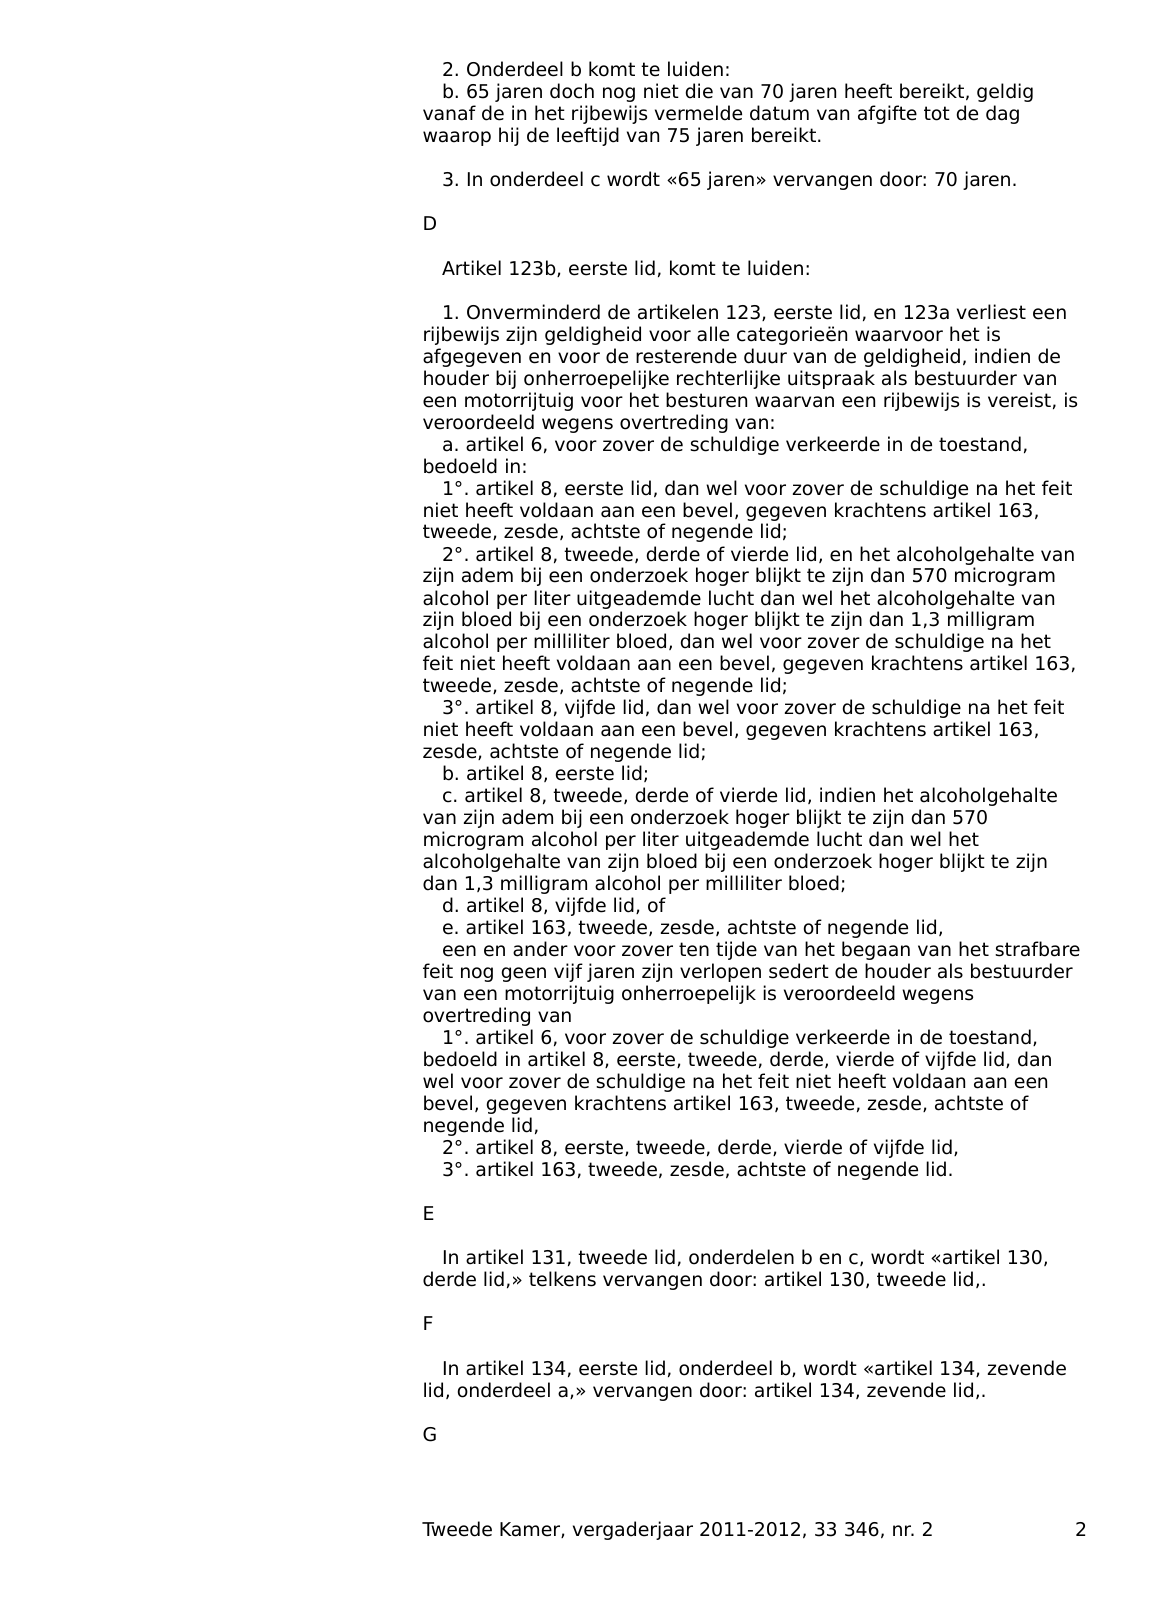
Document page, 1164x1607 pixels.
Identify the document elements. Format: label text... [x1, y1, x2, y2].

text In artikel 131, tweede lid, onderdelen b en c, wordt «artikel 130, derde lid,» telkens vervangen door: artikel 130, tweede lid,. [422, 1247, 1087, 1291]
text Artikel 123b, eerste lid, komt te luiden: [422, 257, 1087, 279]
text een en ander voor zover ten tijde van het begaan van het strafbare feit nog geen vijf jaren zijn verlopen sedert de houder als bestuurder van een motorrijtuig onherroepelijk is veroordeeld wegens overtreding van [422, 939, 1087, 1027]
text G [422, 1424, 1087, 1446]
text 2. Onderdeel b komt te luiden: [422, 59, 1087, 81]
text 1°. artikel 8, eerste lid, dan wel voor zover de schuldige na het feit niet heeft voldaan aan een bevel, gegeven krachtens artikel 163, tweede, zesde, achtste of negende lid; [422, 477, 1087, 543]
text 2°. artikel 8, tweede, derde of vierde lid, en het alcoholgehalte van zijn adem bij een onderzoek hoger blijkt te zijn dan 570 microgram alcohol per liter uitgeademde lucht dan wel het alcoholgehalte van zijn bloed bij een onderzoek hoger blijkt te zijn dan 1,3 milligram alcohol per milliliter bloed, dan wel voor zover de schuldige na het feit niet heeft voldaan aan een bevel, gegeven krachtens artikel 163, tweede, zesde, achtste of negende lid; [422, 543, 1087, 697]
text 2°. artikel 8, eerste, tweede, derde, vierde of vijfde lid, [422, 1137, 1087, 1159]
text 1. Onverminderd de artikelen 123, eerste lid, en 123a verliest een rijbewijs zijn geldigheid voor alle categorieën waarvoor het is afgegeven en voor de resterende duur van de geldigheid, indien de houder bij onherroepelijke rechterlijke uitspraak als bestuurder van een motorrijtuig voor het besturen waarvan een rijbewijs is vereist, is veroordeeld wegens overtreding van: [422, 302, 1087, 433]
text D [422, 213, 1087, 235]
text e. artikel 163, tweede, zesde, achtste of negende lid, [422, 917, 1087, 939]
text In artikel 134, eerste lid, onderdeel b, wordt «artikel 134, zevende lid, onderdeel a,» vervangen door: artikel 134, zevende lid,. [422, 1357, 1087, 1401]
text b. artikel 8, eerste lid; [422, 763, 1087, 785]
text 3°. artikel 163, tweede, zesde, achtste of negende lid. [422, 1159, 1087, 1181]
text 3°. artikel 8, vijfde lid, dan wel voor zover de schuldige na het feit niet heeft voldaan aan een bevel, gegeven krachtens artikel 163, zesde, achtste of negende lid; [422, 697, 1087, 763]
text a. artikel 6, voor zover de schuldige verkeerde in de toestand, bedoeld in: [422, 433, 1087, 477]
text c. artikel 8, tweede, derde of vierde lid, indien het alcoholgehalte van zijn adem bij een onderzoek hoger blijkt te zijn dan 570 microgram alcohol per liter uitgeademde lucht dan wel het alcoholgehalte van zijn bloed bij een onderzoek hoger blijkt te zijn dan 1,3 milligram alcohol per milliliter bloed; [422, 785, 1087, 895]
text F [422, 1313, 1087, 1335]
text 3. In onderdeel c wordt «65 jaren» vervangen door: 70 jaren. [422, 169, 1087, 191]
text 1°. artikel 6, voor zover de schuldige verkeerde in de toestand, bedoeld in artikel 8, eerste, tweede, derde, vierde of vijfde lid, dan wel voor zover de schuldige na het feit niet heeft voldaan aan een bevel, gegeven krachtens artikel 163, tweede, zesde, achtste of negende lid, [422, 1027, 1087, 1137]
text E [422, 1203, 1087, 1225]
text d. artikel 8, vijfde lid, of [422, 895, 1087, 917]
text b. 65 jaren doch nog niet die van 70 jaren heeft bereikt, geldig vanaf de in het rijbewijs vermelde datum van afgifte tot de dag waarop hij de leeftijd van 75 jaren bereikt. [422, 81, 1087, 147]
